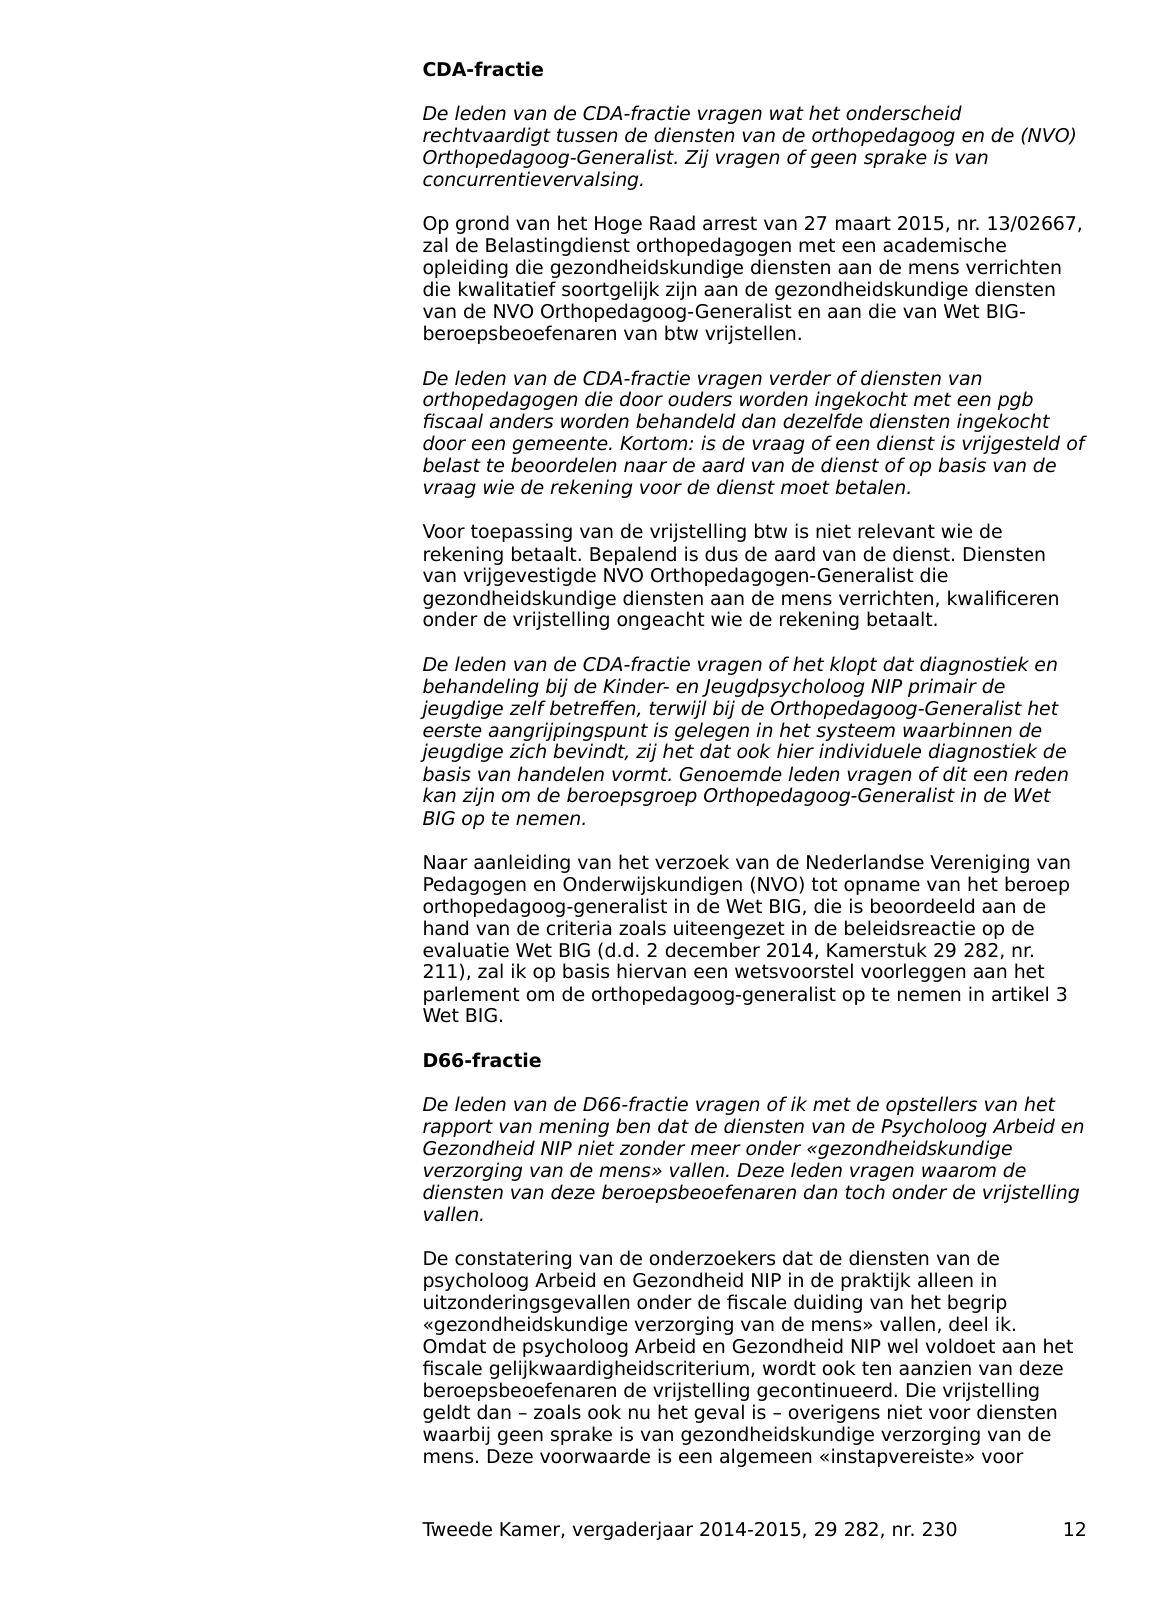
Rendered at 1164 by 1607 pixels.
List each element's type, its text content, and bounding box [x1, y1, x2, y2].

text Op grond van het Hoge Raad arrest van 27 maart 2015, nr. 13/02667, zal de Belastingdienst orthopedagogen met een academische opleiding die gezondheidskundige diensten aan de mens verrichten die kwalitatief soortgelijk zijn aan de gezondheidskundige diensten van de NVO Orthopedagoog-Generalist en aan die van Wet BIG-beroepsbeoefenaren van btw vrijstellen. [422, 213, 1087, 345]
text De leden van de D66-fractie vragen of ik met de opstellers van het rapport van mening ben dat de diensten van de Psycholoog Arbeid en Gezondheid NIP niet zonder meer onder «gezondheidskundige verzorging van de mens» vallen. Deze leden vragen waarom de diensten van deze beroepsbeoefenaren dan toch onder de vrijstelling vallen. [422, 1094, 1087, 1226]
text Naar aanleiding van het verzoek van de Nederlandse Vereniging van Pedagogen en Onderwijskundigen (NVO) tot opname van het beroep orthopedagoog-generalist in de Wet BIG, die is beoordeeld aan de hand van de criteria zoals uiteengezet in de beleidsreactie op de evaluatie Wet BIG (d.d. 2 december 2014, Kamerstuk 29 282, nr. 211), zal ik op basis hiervan een wetsvoorstel voorleggen aan het parlement om de orthopedagoog-generalist op te nemen in artikel 3 Wet BIG. [422, 852, 1087, 1027]
text De constatering van de onderzoekers dat de diensten van de psycholoog Arbeid en Gezondheid NIP in de praktijk alleen in uitzonderingsgevallen onder de fiscale duiding van het begrip «gezondheidskundige verzorging van de mens» vallen, deel ik. Omdat de psycholoog Arbeid en Gezondheid NIP wel voldoet aan het fiscale gelijkwaardigheidscriterium, wordt ook ten aanzien van deze beroepsbeoefenaren de vrijstelling gecontinueerd. Die vrijstelling geldt dan – zoals ook nu het geval is – overigens niet voor diensten waarbij geen sprake is van gezondheidskundige verzorging van de mens. Deze voorwaarde is een algemeen «instapvereiste» voor [422, 1248, 1087, 1468]
text Voor toepassing van de vrijstelling btw is niet relevant wie de rekening betaalt. Bepalend is dus de aard van de dienst. Diensten van vrijgevestigde NVO Orthopedagogen-Generalist die gezondheidskundige diensten aan de mens verrichten, kwalificeren onder de vrijstelling ongeacht wie de rekening betaalt. [422, 521, 1087, 631]
subtitle D66-fractie [422, 1049, 1087, 1072]
text De leden van de CDA-fractie vragen verder of diensten van orthopedagogen die door ouders worden ingekocht met een pgb fiscaal anders worden behandeld dan dezelfde diensten ingekocht door een gemeente. Kortom: is de vraag of een dienst is vrijgesteld of belast te beoordelen naar de aard van de dienst of op basis van de vraag wie de rekening voor de dienst moet betalen. [422, 367, 1087, 499]
text De leden van de CDA-fractie vragen of het klopt dat diagnostiek en behandeling bij de Kinder- en Jeugdpsycholoog NIP primair de jeugdige zelf betreffen, terwijl bij de Orthopedagoog-Generalist het eerste aangrijpingspunt is gelegen in het systeem waarbinnen de jeugdige zich bevindt, zij het dat ook hier individuele diagnostiek de basis van handelen vormt. Genoemde leden vragen of dit een reden kan zijn om de beroepsgroep Orthopedagoog-Generalist in de Wet BIG op te nemen. [422, 653, 1087, 829]
text De leden van de CDA-fractie vragen wat het onderscheid rechtvaardigt tussen de diensten van de orthopedagoog en de (NVO) Orthopedagoog-Generalist. Zij vragen of geen sprake is van concurrentievervalsing. [422, 103, 1087, 191]
subtitle CDA-fractie [422, 59, 1087, 81]
